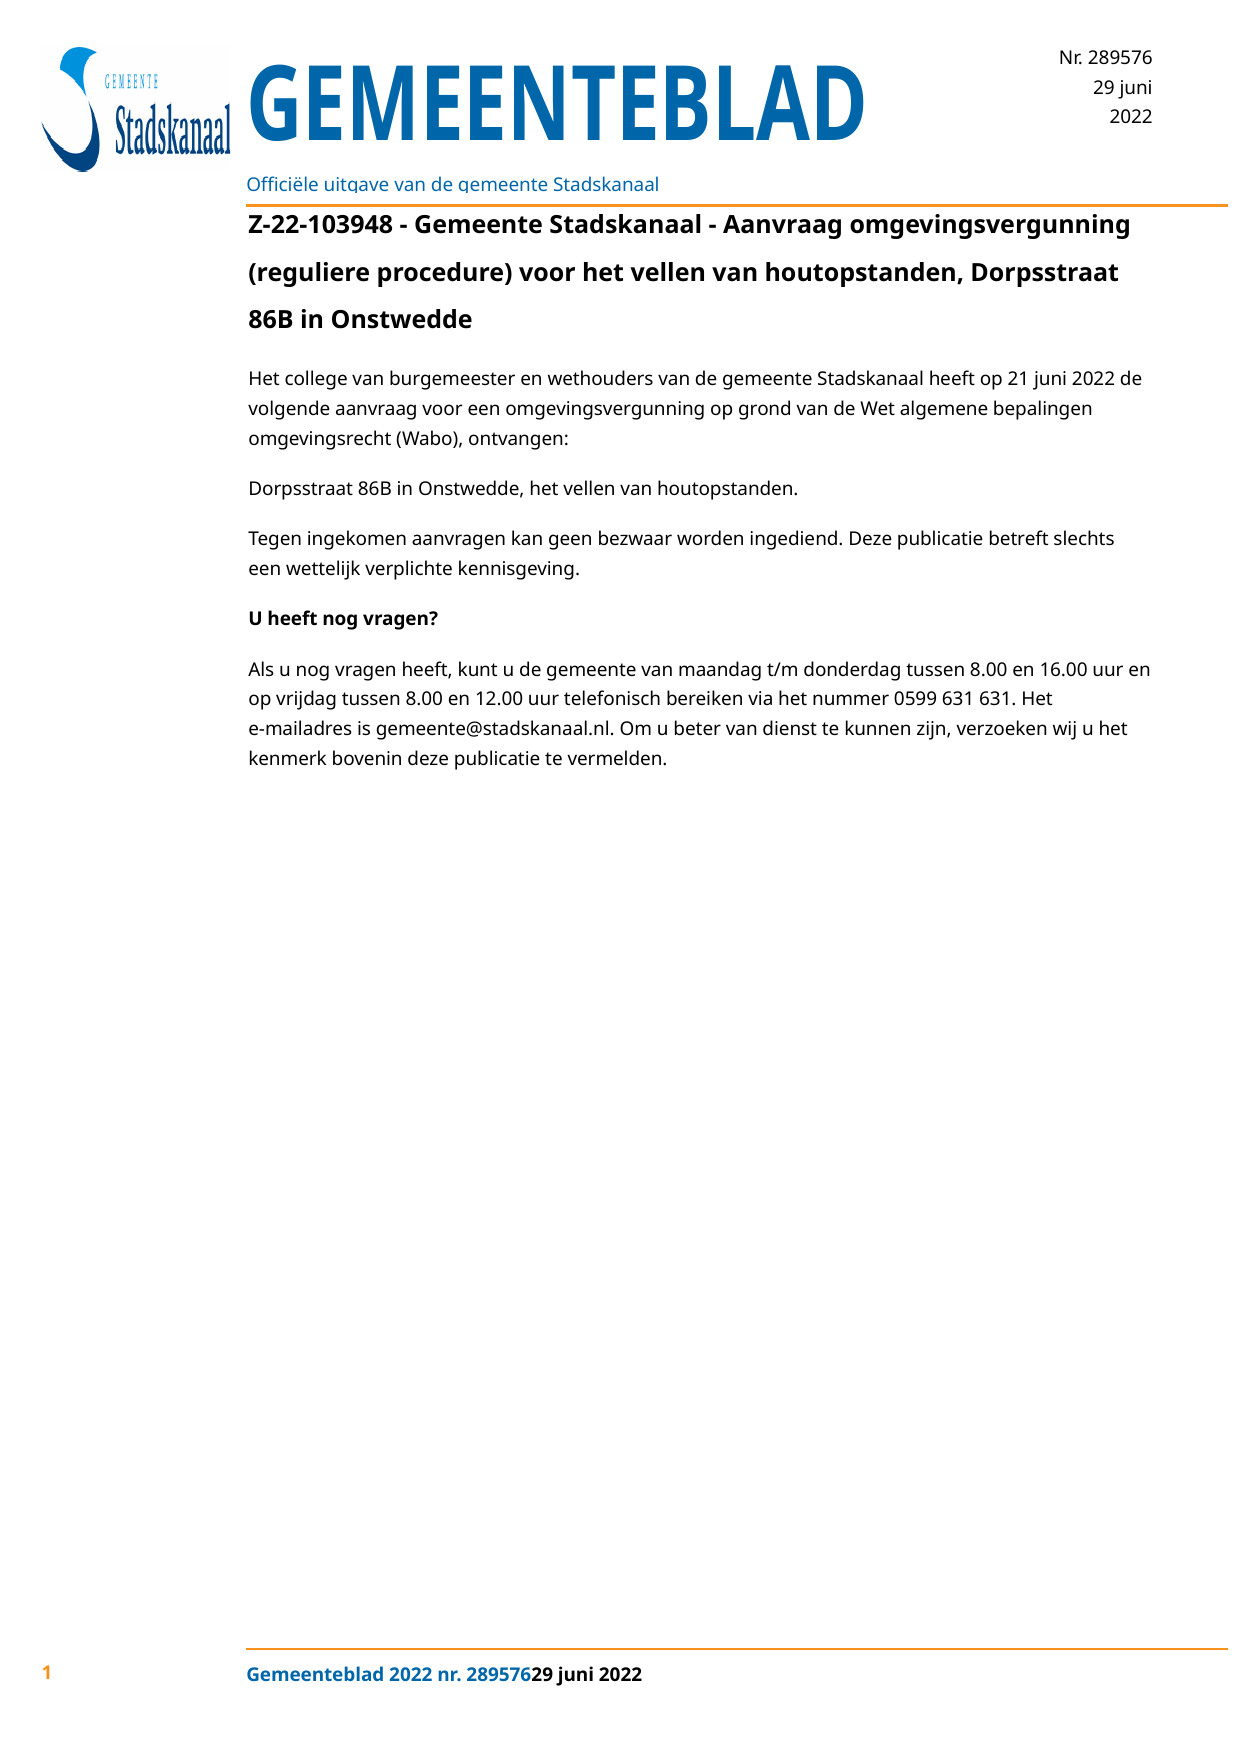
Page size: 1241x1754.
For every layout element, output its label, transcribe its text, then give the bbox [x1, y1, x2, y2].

text U heeft nog vragen? [248, 606, 1152, 631]
text Tegen ingekomen aanvragen kan geen bezwaar worden ingediend. Deze publicatie betreft slechts een wettelijk verplichte kennisgeving. [248, 526, 1152, 581]
picture [41, 47, 231, 172]
text Dorpsstraat 86B in Onstwedde, het vellen van houtopstanden. [248, 475, 1152, 501]
text Het college van burgemeester en wethouders van de gemeente Stadskanaal heeft op 21 juni 2022 de volgende aanvraag voor een omgevingsvergunning op grond van de Wet algemene bepalingen omgevingsrecht (Wabo), ontvangen: [248, 366, 1152, 450]
text Z-22-103948 - Gemeente Stadskanaal - Aanvraag omgevingsvergunning (reguliere procedure) voor het vellen van houtopstanden, Dorpsstraat 86B in Onstwedde [248, 207, 1152, 336]
text Als u nog vragen heeft, kunt u de gemeente van maandag t/m donderdag tussen 8.00 en 16.00 uur en op vrijdag tussen 8.00 en 12.00 uur telefonisch bereiken via het nummer 0599 631 631. Het e‑mailadres is gemeente@stadskanaal.nl. Om u beter van dienst te kunnen zijn, verzoeken wij u het kenmerk bovenin deze publicatie te vermelden. [248, 656, 1152, 770]
